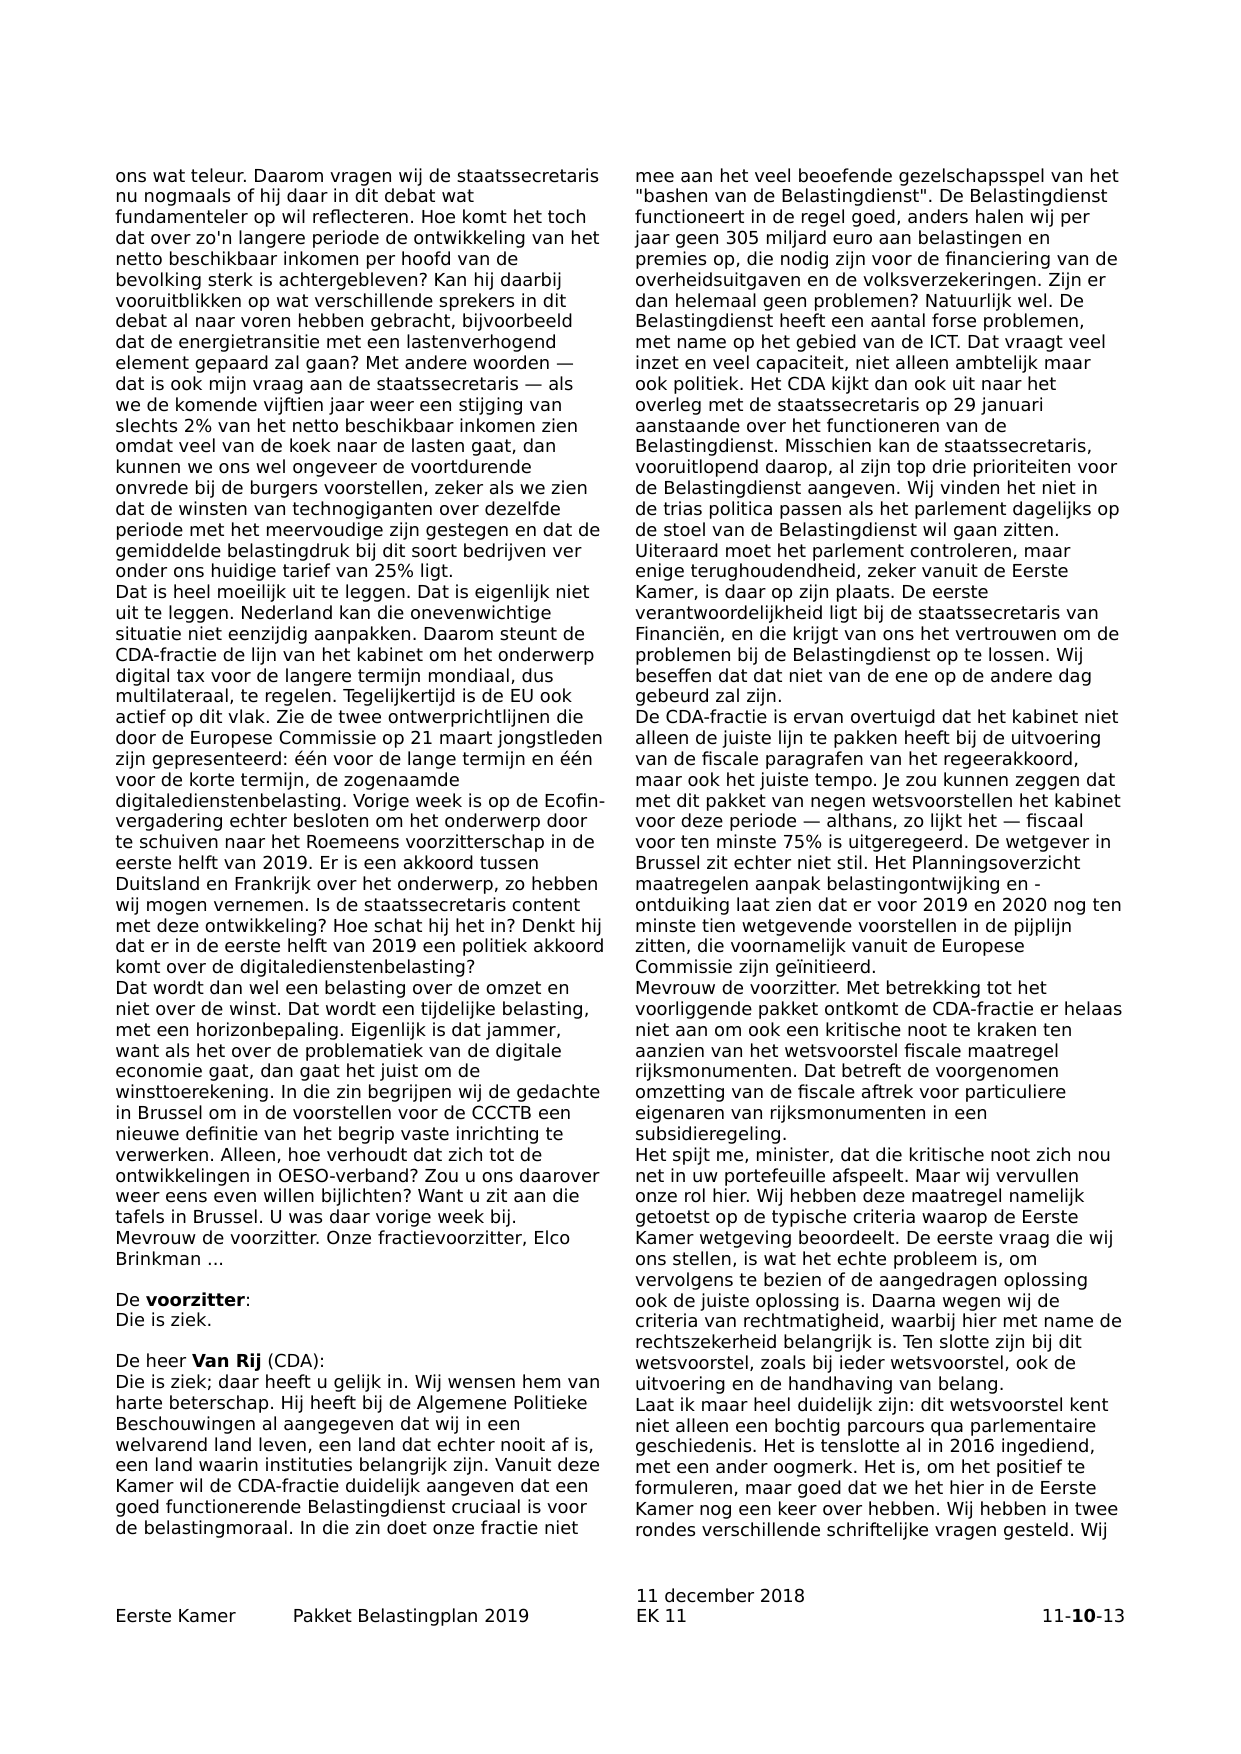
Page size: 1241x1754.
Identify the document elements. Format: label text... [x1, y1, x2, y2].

text Die is ziek. [115, 1310, 605, 1331]
text ons wat teleur. Daarom vragen wij de staatssecretaris nu nogmaals of hij daar in dit debat wat fundamenteler op wil reflecteren. Hoe komt het toch dat over zo'n langere periode de ontwikkeling van het netto beschikbaar inkomen per hoofd van de bevolking sterk is achtergebleven? Kan hij daarbij vooruitblikken op wat verschillende sprekers in dit debat al naar voren hebben gebracht, bijvoorbeeld dat de energietransitie met een lastenverhogend element gepaard zal gaan? Met andere woorden — dat is ook mijn vraag aan de staatssecretaris — als we de komende vijftien jaar weer een stijging van slechts 2% van het netto beschikbaar inkomen zien omdat veel van de koek naar de lasten gaat, dan kunnen we ons wel ongeveer de voortdurende onvrede bij de burgers voorstellen, zeker als we zien dat de winsten van technogiganten over dezelfde periode met het meervoudige zijn gestegen en dat de gemiddelde belastingdruk bij dit soort bedrijven ver onder ons huidige tarief van 25% ligt. [115, 165, 605, 582]
text Het spijt me, minister, dat die kritische noot zich nou net in uw portefeuille afspeelt. Maar wij vervullen onze rol hier. Wij hebben deze maatregel namelijk getoetst op de typische criteria waarop de Eerste Kamer wetgeving beoordeelt. De eerste vraag die wij ons stellen, is wat het echte probleem is, om vervolgens te bezien of de aangedragen oplossing ook de juiste oplossing is. Daarna wegen wij de criteria van rechtmatigheid, waarbij hier met name de rechtszekerheid belangrijk is. Ten slotte zijn bij dit wetsvoorstel, zoals bij ieder wetsvoorstel, ook de uitvoering en de handhaving van belang. [635, 1144, 1125, 1394]
text Dat is heel moeilijk uit te leggen. Dat is eigenlijk niet uit te leggen. Nederland kan die onevenwichtige situatie niet eenzijdig aanpakken. Daarom steunt de CDA-fractie de lijn van het kabinet om het onderwerp digital tax voor de langere termijn mondiaal, dus multilateraal, te regelen. Tegelijkertijd is de EU ook actief op dit vlak. Zie de twee ontwerprichtlijnen die door de Europese Commissie op 21 maart jongstleden zijn gepresenteerd: één voor de lange termijn en één voor de korte termijn, de zogenaamde digitaledienstenbelasting. Vorige week is op de Ecofin-vergadering echter besloten om het onderwerp door te schuiven naar het Roemeens voorzitterschap in de eerste helft van 2019. Er is een akkoord tussen Duitsland en Frankrijk over het onderwerp, zo hebben wij mogen vernemen. Is de staatssecretaris content met deze ontwikkeling? Hoe schat hij het in? Denkt hij dat er in de eerste helft van 2019 een politiek akkoord komt over de digitaledienstenbelasting? [115, 582, 605, 978]
text Mevrouw de voorzitter. Onze fractievoorzitter, Elco Brinkman ... [115, 1228, 605, 1269]
text De heer Van Rij (CDA): [115, 1351, 605, 1372]
text Laat ik maar heel duidelijk zijn: dit wetsvoorstel kent niet alleen een bochtig parcours qua parlementaire geschiedenis. Het is tenslotte al in 2016 ingediend, met een ander oogmerk. Het is, om het positief te formuleren, maar goed dat we het hier in de Eerste Kamer nog een keer over hebben. Wij hebben in twee rondes verschillende schriftelijke vragen gesteld. Wij [635, 1394, 1125, 1540]
text De CDA-fractie is ervan overtuigd dat het kabinet niet alleen de juiste lijn te pakken heeft bij de uitvoering van de fiscale paragrafen van het regeerakkoord, maar ook het juiste tempo. Je zou kunnen zeggen dat met dit pakket van negen wetsvoorstellen het kabinet voor deze periode — althans, zo lijkt het — fiscaal voor ten minste 75% is uitgeregeerd. De wetgever in Brussel zit echter niet stil. Het Planningsoverzicht maatregelen aanpak belastingontwijking en -ontduiking laat zien dat er voor 2019 en 2020 nog ten minste tien wetgevende voorstellen in de pijplijn zitten, die voornamelijk vanuit de Europese Commissie zijn geïnitieerd. [635, 707, 1125, 978]
text Mevrouw de voorzitter. Met betrekking tot het voorliggende pakket ontkomt de CDA-fractie er helaas niet aan om ook een kritische noot te kraken ten aanzien van het wetsvoorstel fiscale maatregel rijksmonumenten. Dat betreft de voorgenomen omzetting van de fiscale aftrek voor particuliere eigenaren van rijksmonumenten in een subsidieregeling. [635, 978, 1125, 1144]
text De voorzitter: [115, 1289, 605, 1310]
text Die is ziek; daar heeft u gelijk in. Wij wensen hem van harte beterschap. Hij heeft bij de Algemene Politieke Beschouwingen al aangegeven dat wij in een welvarend land leven, een land dat echter nooit af is, een land waarin instituties belangrijk zijn. Vanuit deze Kamer wil de CDA-fractie duidelijk aangeven dat een goed functionerende Belastingdienst cruciaal is voor de belastingmoraal. In die zin doet onze fractie niet [115, 1372, 605, 1538]
text Dat wordt dan wel een belasting over de omzet en niet over de winst. Dat wordt een tijdelijke belasting, met een horizonbepaling. Eigenlijk is dat jammer, want als het over de problematiek van de digitale economie gaat, dan gaat het juist om de winsttoerekening. In die zin begrijpen wij de gedachte in Brussel om in de voorstellen voor de CCCTB een nieuwe definitie van het begrip vaste inrichting te verwerken. Alleen, hoe verhoudt dat zich tot de ontwikkelingen in OESO-verband? Zou u ons daarover weer eens even willen bijlichten? Want u zit aan die tafels in Brussel. U was daar vorige week bij. [115, 978, 605, 1228]
text mee aan het veel beoefende gezelschapsspel van het "bashen van de Belastingdienst". De Belastingdienst functioneert in de regel goed, anders halen wij per jaar geen 305 miljard euro aan belastingen en premies op, die nodig zijn voor de financiering van de overheidsuitgaven en de volksverzekeringen. Zijn er dan helemaal geen problemen? Natuurlijk wel. De Belastingdienst heeft een aantal forse problemen, met name op het gebied van de ICT. Dat vraagt veel inzet en veel capaciteit, niet alleen ambtelijk maar ook politiek. Het CDA kijkt dan ook uit naar het overleg met de staatssecretaris op 29 januari aanstaande over het functioneren van de Belastingdienst. Misschien kan de staatssecretaris, vooruitlopend daarop, al zijn top drie prioriteiten voor de Belastingdienst aangeven. Wij vinden het niet in de trias politica passen als het parlement dagelijks op de stoel van de Belastingdienst wil gaan zitten. Uiteraard moet het parlement controleren, maar enige terughoudendheid, zeker vanuit de Eerste Kamer, is daar op zijn plaats. De eerste verantwoordelijkheid ligt bij de staatssecretaris van Financiën, en die krijgt van ons het vertrouwen om de problemen bij de Belastingdienst op te lossen. Wij beseffen dat dat niet van de ene op de andere dag gebeurd zal zijn. [635, 165, 1125, 707]
